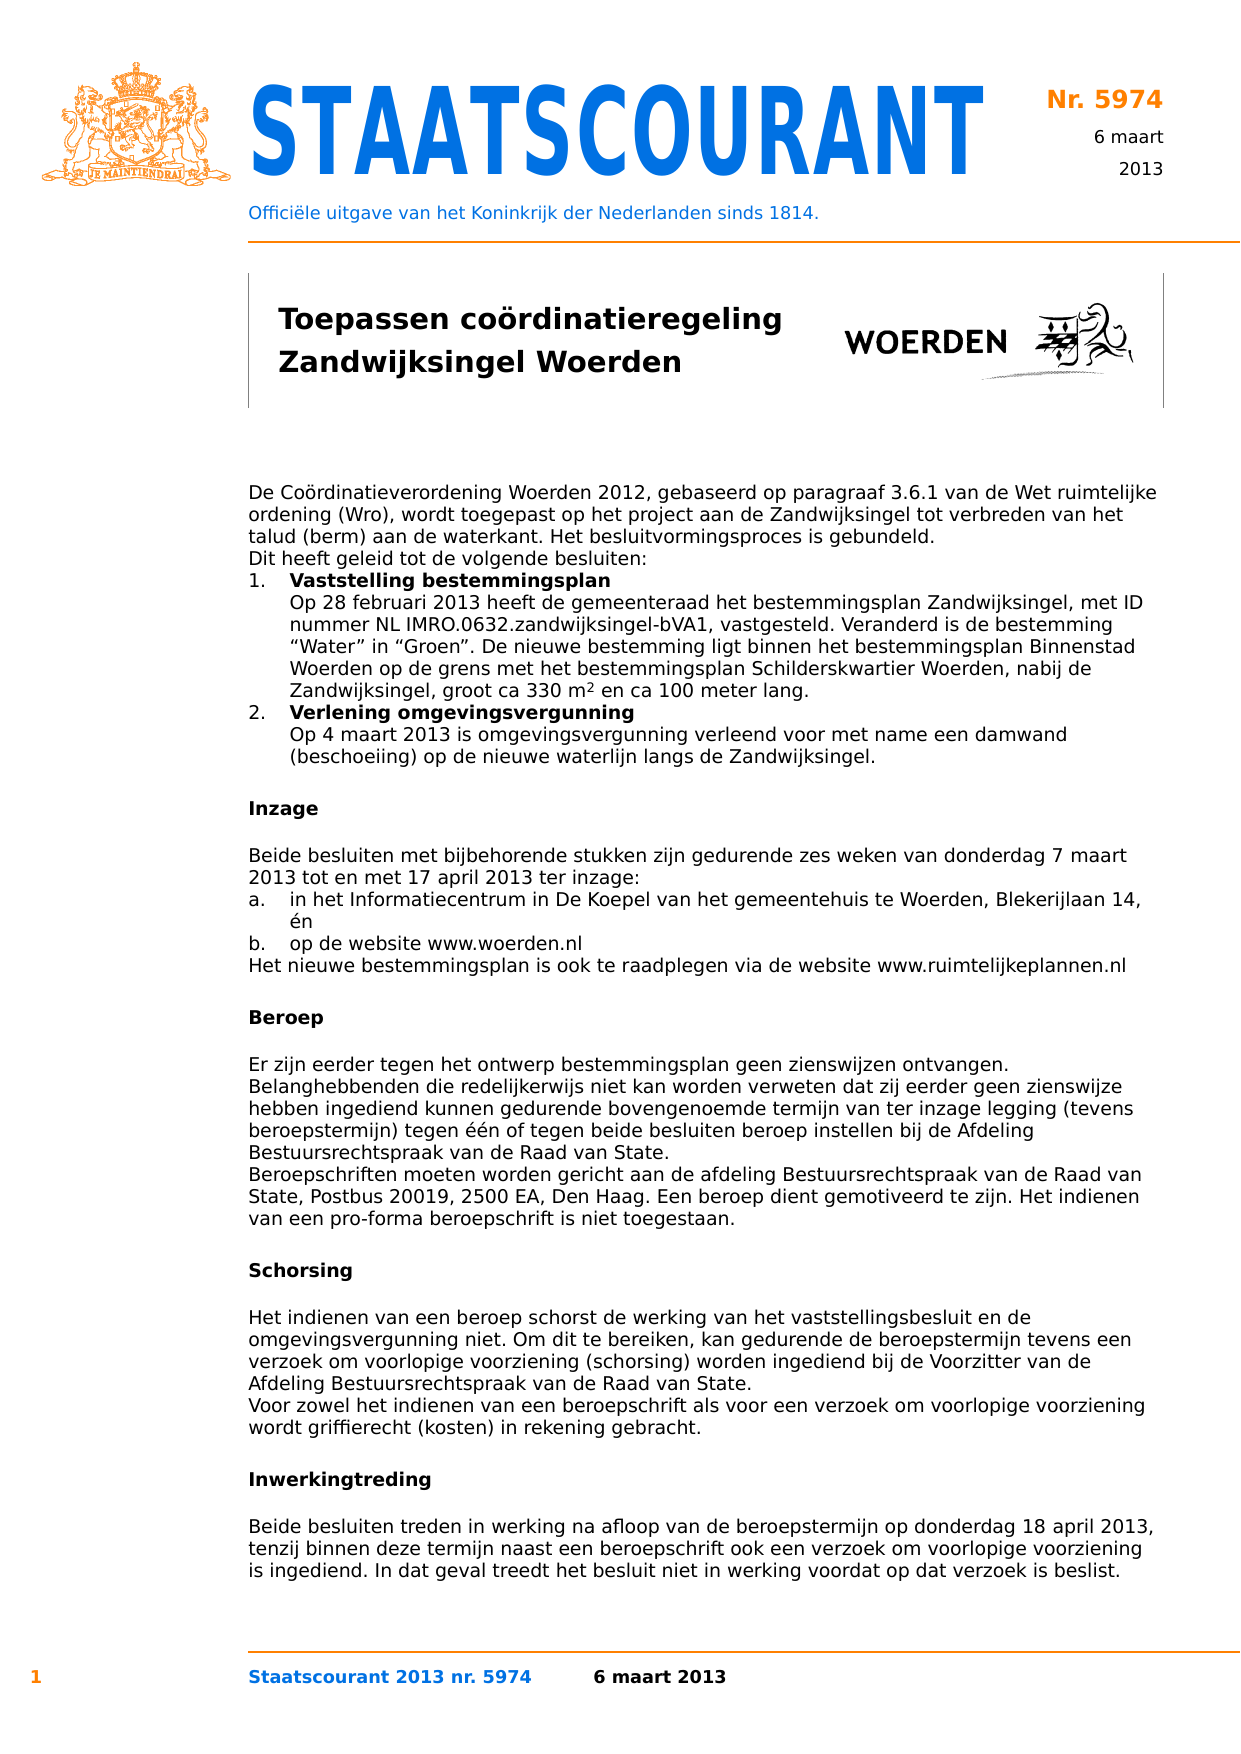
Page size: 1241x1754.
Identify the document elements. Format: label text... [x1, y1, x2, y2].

text Dit heeft geleid tot de volgende besluiten: [248, 548, 1163, 570]
text Op 4 maart 2013 is omgevingsvergunning verleend voor met name een damwand (beschoeiing) op de nieuwe waterlijn langs de Zandwijksingel. [289, 724, 1163, 768]
table_cell 6 maart [998, 121, 1240, 153]
text Beroepschriften moeten worden gericht aan de afdeling Bestuursrechtspraak van de Raad van State, Postbus 20019, 2500 EA, Den Haag. Een beroep dient gemotiveerd te zijn. Het indienen van een pro-forma beroepschrift is niet toegestaan. [248, 1164, 1163, 1230]
text Er zijn eerder tegen het ontwerp bestemmingsplan geen zienswijzen ontvangen. Belanghebbenden die redelijkerwijs niet kan worden verweten dat zij eerder geen zienswijze hebben ingediend kunnen gedurende bovengenoemde termijn van ter inzage legging (tevens beroepstermijn) tegen één of tegen beide besluiten beroep instellen bij de Afdeling Bestuursrechtspraak van de Raad van State. [248, 1054, 1163, 1164]
picture [844, 302, 1134, 380]
text Op 28 februari 2013 heeft de gemeenteraad het bestemmingsplan Zandwijksingel, met ID nummer NL IMRO.0632.zandwijksingel-bVA1, vastgesteld. Veranderd is de bestemming “Water” in “Groen”. De nieuwe bestemming ligt binnen het bestemmingsplan Binnenstad Woerden op de grens met het bestemmingsplan Schilderskwartier Woerden, nabij de Zandwijksingel, groot ca 330 m2 en ca 100 meter lang. [289, 592, 1163, 702]
text Het indienen van een beroep schorst de werking van het vaststellingsbesluit en de omgevingsvergunning niet. Om dit te bereiken, kan gedurende de beroepstermijn tevens een verzoek om voorlopige voorziening (schorsing) worden ingediend bij de Voorzitter van de Afdeling Bestuursrechtspraak van de Raad van State. [248, 1307, 1163, 1394]
table_header [25, 62, 248, 241]
text a. in het Informatiecentrum in De Koepel van het gemeentehuis te Woerden, Blekerijlaan 14, én [248, 889, 1163, 933]
table_cell Officiële uitgave van het Koninkrijk der Nederlanden sinds 1814. [248, 203, 1240, 241]
subtitle Toepassen coördinatieregeling Zandwijksingel Woerden [249, 273, 1163, 408]
text 2. Verlening omgevingsvergunning [248, 702, 1163, 724]
subtitle Inzage [248, 798, 1163, 820]
subtitle Beroep [248, 1007, 1163, 1029]
text Voor zowel het indienen van een beroepschrift als voor een verzoek om voorlopige voorziening wordt griffierecht (kosten) in rekening gebracht. [248, 1394, 1163, 1438]
table_header Nr. 5974 [998, 62, 1240, 121]
picture [41, 62, 231, 186]
subtitle Inwerkingtreding [248, 1468, 1163, 1491]
text b. op de website www.woerden.nl [248, 933, 1163, 955]
table_header STAATSCOURANT [248, 62, 998, 203]
text De Coördinatieverordening Woerden 2012, gebaseerd op paragraaf 3.6.1 van de Wet ruimtelijke ordening (Wro), wordt toegepast op het project aan de Zandwijksingel tot verbreden van het talud (berm) aan de waterkant. Het besluitvormingsproces is gebundeld. [248, 482, 1163, 548]
text Beide besluiten treden in werking na afloop van de beroepstermijn op donderdag 18 april 2013, tenzij binnen deze termijn naast een beroepschrift ook een verzoek om voorlopige voorziening is ingediend. In dat geval treedt het besluit niet in werking voordat op dat verzoek is beslist. [248, 1516, 1163, 1581]
text 1. Vaststelling bestemmingsplan [248, 570, 1163, 592]
text Beide besluiten met bijbehorende stukken zijn gedurende zes weken van donderdag 7 maart 2013 tot en met 17 april 2013 ter inzage: [248, 845, 1163, 889]
table_cell 2013 [998, 153, 1240, 203]
text Het nieuwe bestemmingsplan is ook te raadplegen via de website www.ruimtelijkeplannen.nl [248, 955, 1163, 977]
subtitle Schorsing [248, 1260, 1163, 1282]
